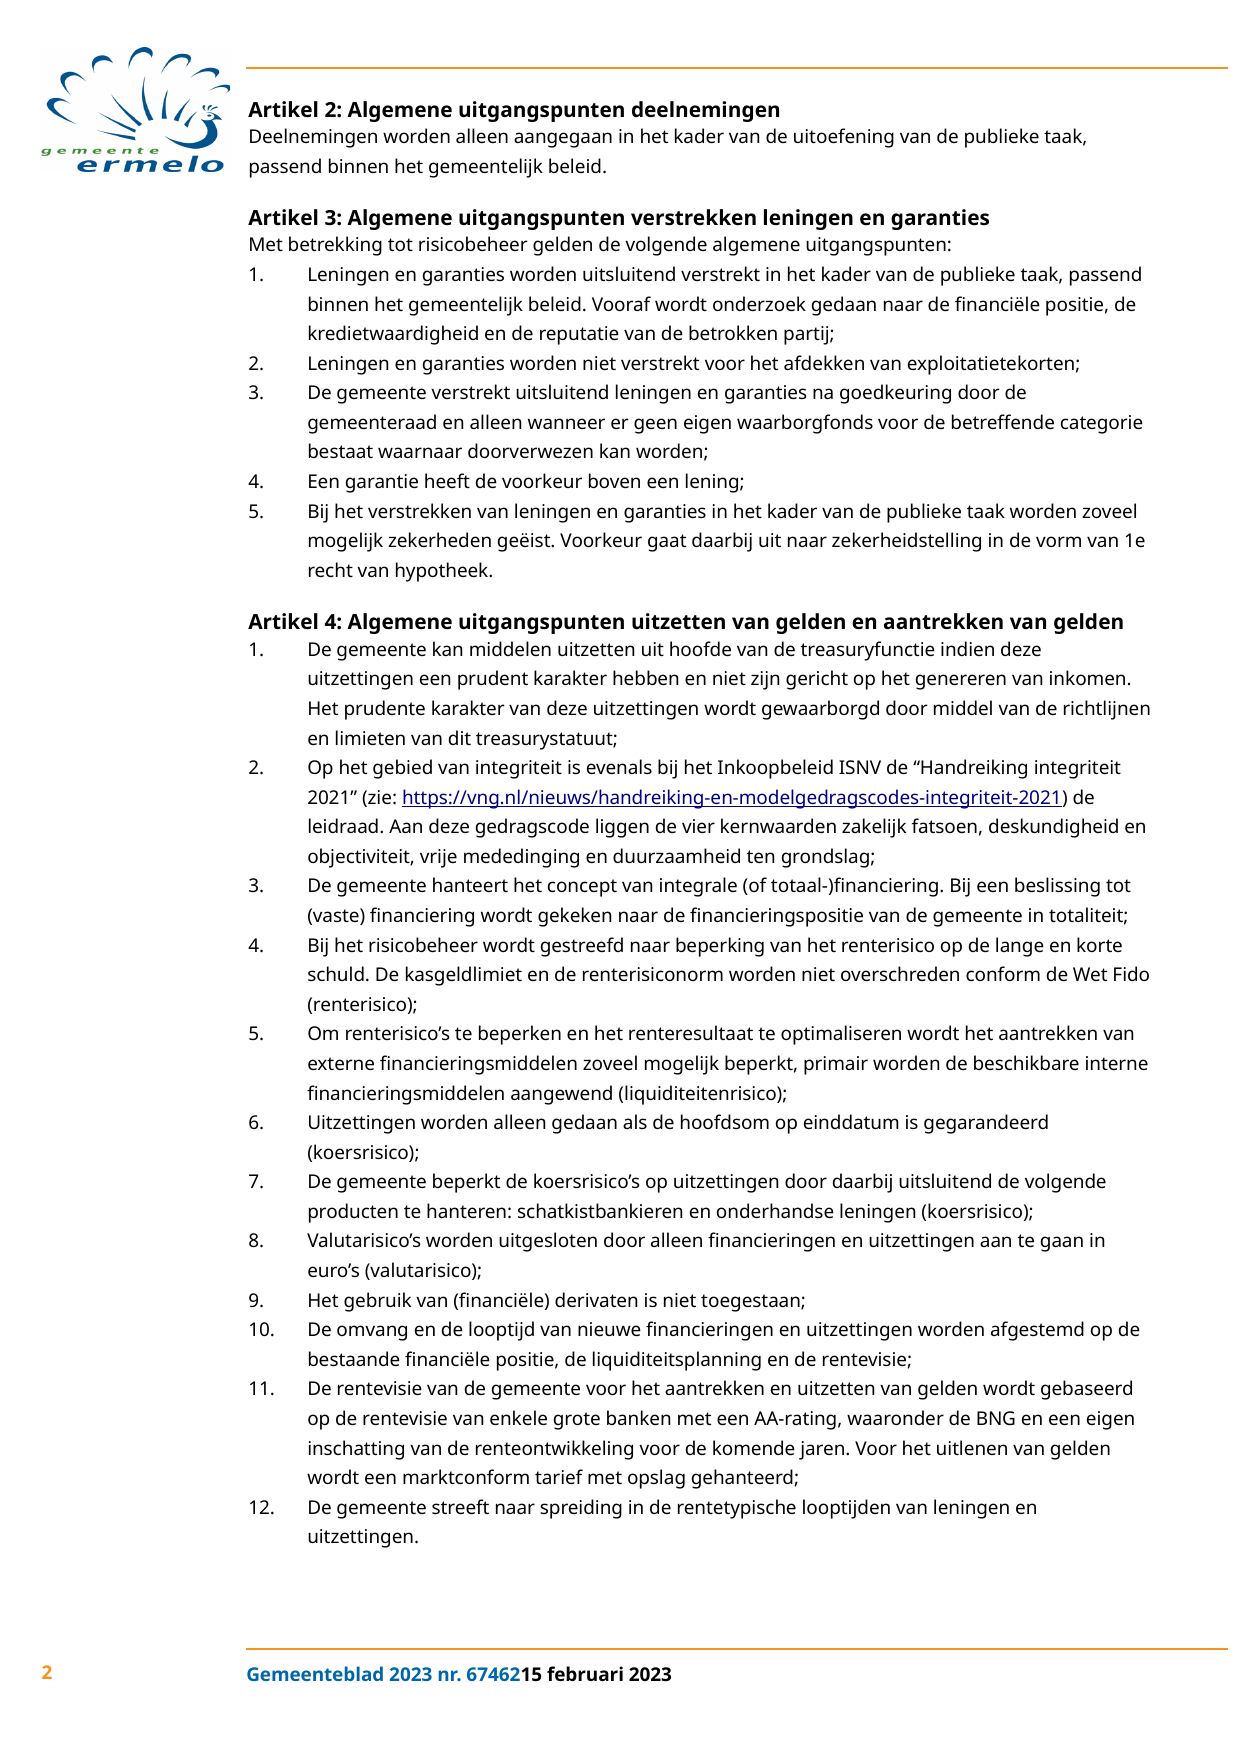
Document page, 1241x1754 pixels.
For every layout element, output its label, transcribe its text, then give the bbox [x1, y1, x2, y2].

list Op het gebied van integriteit is evenals bij het Inkoopbeleid ISNV de “Handreiking integriteit 2021” (zie: https://vng.nl/nieuws/handreiking-en-modelgedragscodes-integriteit-2021) de leidraad. Aan deze gedragscode liggen de vier kernwaarden zakelijk fatsoen, deskundigheid en objectiviteit, vrije mededinging en duurzaamheid ten grondslag; [248, 754, 1152, 869]
list De gemeente streeft naar spreiding in de rentetypische looptijden van leningen en uitzettingen. [248, 1494, 1152, 1549]
list De gemeente kan middelen uitzetten uit hoofde van de treasuryfunctie indien deze uitzettingen een prudent karakter hebben en niet zijn gericht op het genereren van inkomen. Het prudente karakter van deze uitzettingen wordt gewaarborgd door middel van de richtlijnen en limieten van dit treasurystatuut; [248, 636, 1152, 750]
text Artikel 4: Algemene uitgangspunten uitzetten van gelden en aantrekken van gelden [248, 607, 1152, 636]
list Leningen en garanties worden uitsluitend verstrekt in het kader van de publieke taak, passend binnen het gemeentelijk beleid. Vooraf wordt onderzoek gedaan naar de financiële positie, de kredietwaardigheid en de reputatie van de betrokken partij; [248, 261, 1152, 346]
list Uitzettingen worden alleen gedaan als de hoofdsom op einddatum is gegarandeerd (koersrisico); [248, 1109, 1152, 1164]
list De omvang en de looptijd van nieuwe financieringen en uitzettingen worden afgestemd op de bestaande financiële positie, de liquiditeitsplanning en de rentevisie; [248, 1316, 1152, 1372]
list De gemeente beperkt de koersrisico’s op uitzettingen door daarbij uitsluitend de volgende producten te hanteren: schatkistbankieren en onderhandse leningen (koersrisico); [248, 1168, 1152, 1224]
text Met betrekking tot risicobeheer gelden de volgende algemene uitgangspunten: [248, 232, 1152, 257]
list Bij het verstrekken van leningen en garanties in het kader van de publieke taak worden zoveel mogelijk zekerheden geëist. Voorkeur gaat daarbij uit naar zekerheidstelling in de vorm van 1e recht van hypotheek. [248, 498, 1152, 583]
text Deelnemingen worden alleen aangegaan in het kader van de uitoefening van de publieke taak, passend binnen het gemeentelijk beleid. [248, 123, 1152, 178]
list Het gebruik van (financiële) derivaten is niet toegestaan; [248, 1287, 1152, 1312]
list De gemeente hanteert het concept van integrale (of totaal-)financiering. Bij een beslissing tot (vaste) financiering wordt gekeken naar de financieringspositie van de gemeente in totaliteit; [248, 873, 1152, 928]
text Artikel 3: Algemene uitgangspunten verstrekken leningen en garanties [248, 203, 1152, 232]
list De gemeente verstrekt uitsluitend leningen en garanties na goedkeuring door de gemeenteraad en alleen wanneer er geen eigen waarborgfonds voor de betreffende categorie bestaat waarnaar doorverwezen kan worden; [248, 379, 1152, 464]
list Valutarisico’s worden uitgesloten door alleen financieringen en uitzettingen aan te gaan in euro’s (valutarisico); [248, 1228, 1152, 1283]
picture [41, 47, 231, 172]
list Bij het risicobeheer wordt gestreefd naar beperking van het renterisico op de lange en korte schuld. De kasgeldlimiet en de renterisiconorm worden niet overschreden conform de Wet Fido (renterisico); [248, 932, 1152, 1017]
list Leningen en garanties worden niet verstrekt voor het afdekken van exploitatietekorten; [248, 350, 1152, 376]
text Artikel 2: Algemene uitgangspunten deelnemingen [248, 95, 1152, 123]
list De rentevisie van de gemeente voor het aantrekken en uitzetten van gelden wordt gebaseerd op de rentevisie van enkele grote banken met een AA-rating, waaronder de BNG en een eigen inschatting van de renteontwikkeling voor de komende jaren. Voor het uitlenen van gelden wordt een marktconform tarief met opslag gehanteerd; [248, 1376, 1152, 1490]
list Een garantie heeft de voorkeur boven een lening; [248, 468, 1152, 494]
list Om renterisico’s te beperken en het renteresultaat te optimaliseren wordt het aantrekken van externe financieringsmiddelen zoveel mogelijk beperkt, primair worden de beschikbare interne financieringsmiddelen aangewend (liquiditeitenrisico); [248, 1021, 1152, 1105]
